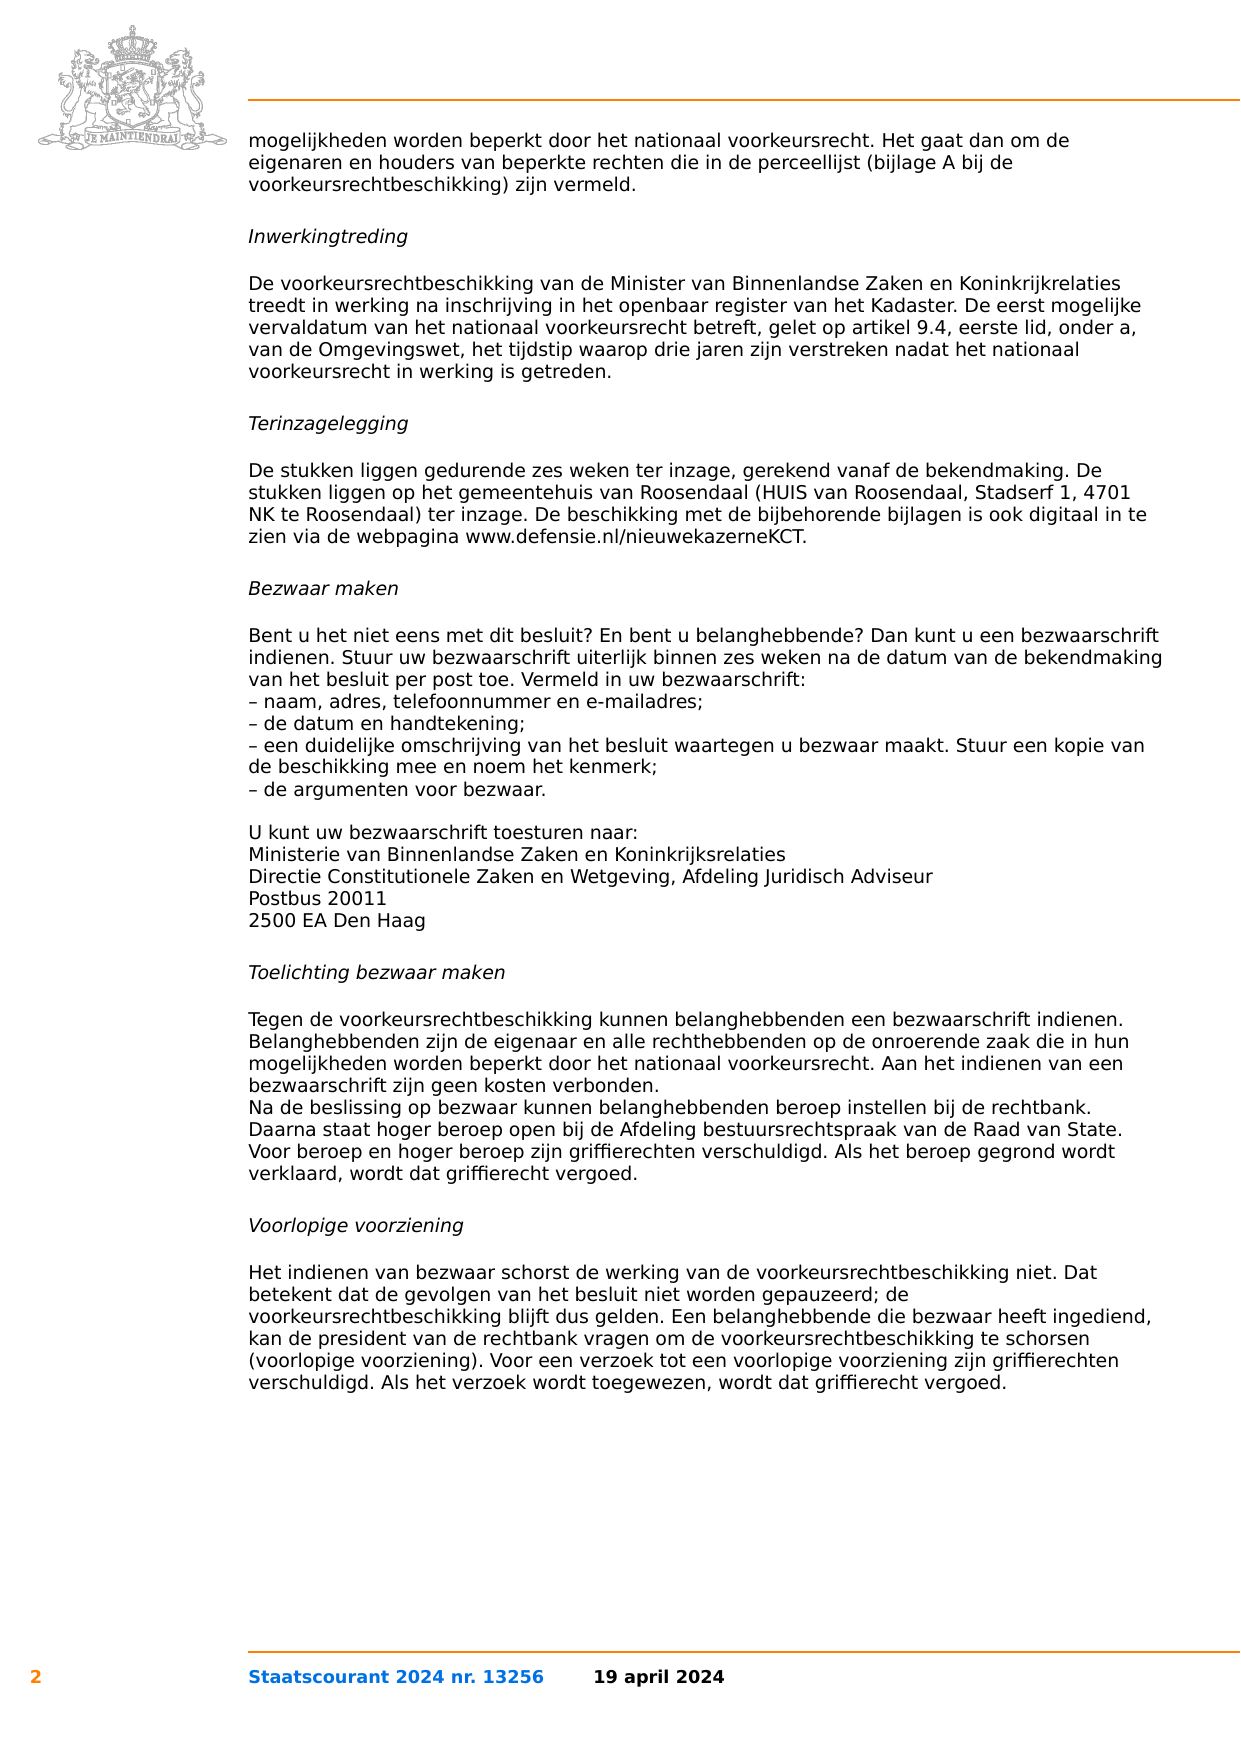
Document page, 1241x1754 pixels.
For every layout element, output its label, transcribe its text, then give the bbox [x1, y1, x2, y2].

text Bent u het niet eens met dit besluit? En bent u belanghebbende? Dan kunt u een bezwaarschrift indienen. Stuur uw bezwaarschrift uiterlijk binnen zes weken na de datum van de bekendmaking van het besluit per post toe. Vermeld in uw bezwaarschrift: [248, 624, 1163, 691]
text Tegen de voorkeursrechtbeschikking kunnen belanghebbenden een bezwaarschrift indienen. Belanghebbenden zijn de eigenaar en alle rechthebbenden op de onroerende zaak die in hun mogelijkheden worden beperkt door het nationaal voorkeursrecht. Aan het indienen van een bezwaarschrift zijn geen kosten verbonden. [248, 1009, 1163, 1097]
subtitle Voorlopige voorziening [248, 1215, 1163, 1237]
subtitle Terinzagelegging [248, 413, 1163, 435]
text Postbus 20011 [248, 888, 1163, 910]
text – een duidelijke omschrijving van het besluit waartegen u bezwaar maakt. Stuur een kopie van de beschikking mee en noem het kenmerk; [248, 734, 1163, 778]
text 2500 EA Den Haag [248, 910, 1163, 932]
text – de datum en handtekening; [248, 712, 1163, 734]
text – de argumenten voor bezwaar. [248, 778, 1163, 800]
text Directie Constitutionele Zaken en Wetgeving, Afdeling Juridisch Adviseur [248, 866, 1163, 888]
picture [38, 25, 227, 150]
subtitle Inwerkingtreding [248, 226, 1163, 248]
text De stukken liggen gedurende zes weken ter inzage, gerekend vanaf de bekendmaking. De stukken liggen op het gemeentehuis van Roosendaal (HUIS van Roosendaal, Stadserf 1, 4701 NK te Roosendaal) ter inzage. De beschikking met de bijbehorende bijlagen is ook digitaal in te zien via de webpagina www.defensie.nl/nieuwekazerneKCT. [248, 460, 1163, 548]
text Na de beslissing op bezwaar kunnen belanghebbenden beroep instellen bij de rechtbank. Daarna staat hoger beroep open bij de Afdeling bestuursrechtspraak van de Raad van State. Voor beroep en hoger beroep zijn griffierechten verschuldigd. Als het beroep gegrond wordt verklaard, wordt dat griffierecht vergoed. [248, 1097, 1163, 1185]
subtitle Bezwaar maken [248, 578, 1163, 599]
text – naam, adres, telefoonnummer en e-mailadres; [248, 691, 1163, 712]
text U kunt uw bezwaarschrift toesturen naar: [248, 822, 1163, 844]
text Het indienen van bezwaar schorst de werking van de voorkeursrechtbeschikking niet. Dat betekent dat de gevolgen van het besluit niet worden gepauzeerd; de voorkeursrechtbeschikking blijft dus gelden. Een belanghebbende die bezwaar heeft ingediend, kan de president van de rechtbank vragen om de voorkeursrechtbeschikking te schorsen (voorlopige voorziening). Voor een verzoek tot een voorlopige voorziening zijn griffierechten verschuldigd. Als het verzoek wordt toegewezen, wordt dat griffierecht vergoed. [248, 1262, 1163, 1394]
text Ministerie van Binnenlandse Zaken en Koninkrijksrelaties [248, 844, 1163, 866]
subtitle Toelichting bezwaar maken [248, 962, 1163, 984]
text De voorkeursrechtbeschikking van de Minister van Binnenlandse Zaken en Koninkrijkrelaties treedt in werking na inschrijving in het openbaar register van het Kadaster. De eerst mogelijke vervaldatum van het nationaal voorkeursrecht betreft, gelet op artikel 9.4, eerste lid, onder a, van de Omgevingswet, het tijdstip waarop drie jaren zijn verstreken nadat het nationaal voorkeursrecht in werking is getreden. [248, 273, 1163, 383]
text mogelijkheden worden beperkt door het nationaal voorkeursrecht. Het gaat dan om de eigenaren en houders van beperkte rechten die in de perceellijst (bijlage A bij de voorkeursrechtbeschikking) zijn vermeld. [248, 130, 1163, 196]
